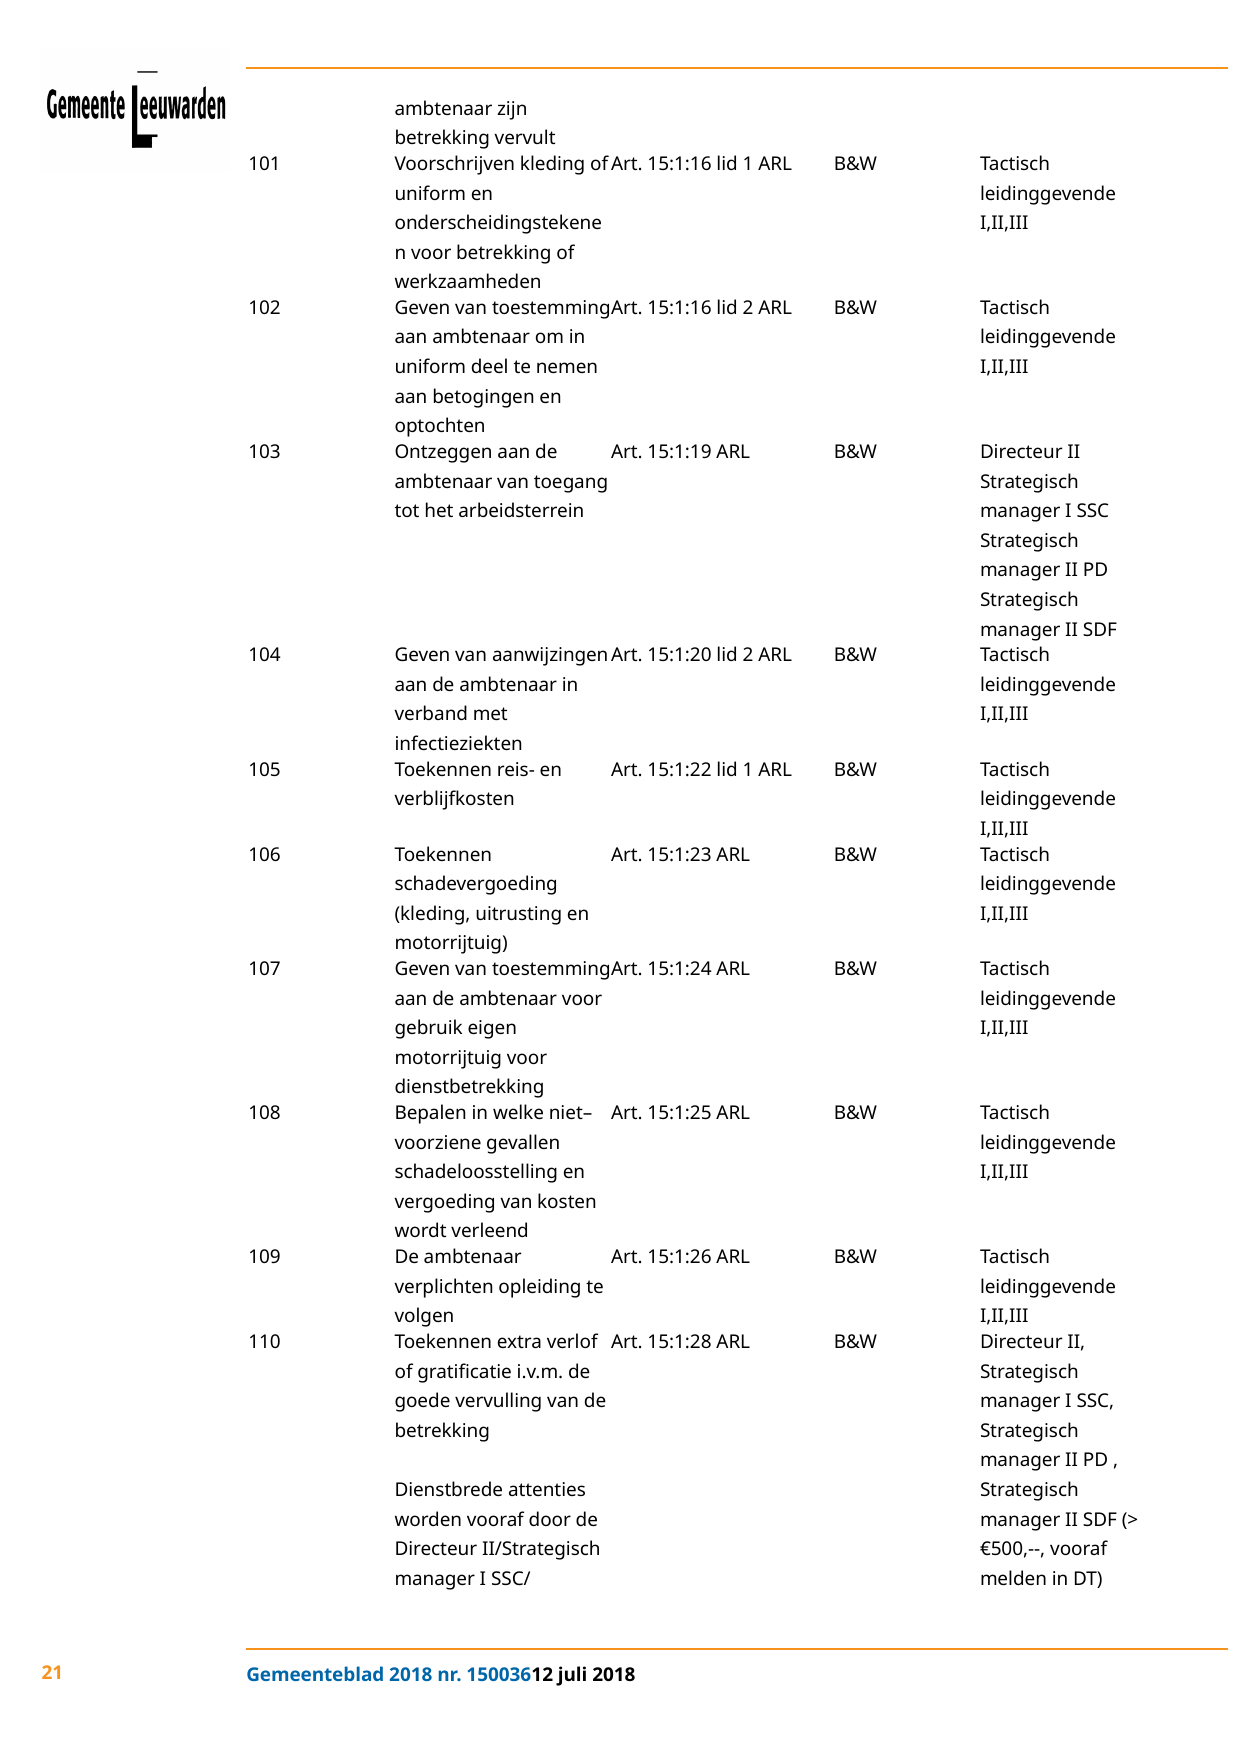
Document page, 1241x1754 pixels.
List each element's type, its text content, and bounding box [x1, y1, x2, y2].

table_cell Tactisch leidinggevende I,II,III [980, 641, 1152, 756]
table_cell 102 [248, 294, 394, 438]
table_cell 109 [248, 1244, 394, 1328]
table_cell B&W [834, 1244, 980, 1328]
table_cell Tactisch leidinggevende I,II,III [980, 841, 1152, 955]
table_cell 108 [248, 1099, 394, 1243]
table_cell B&W [834, 641, 980, 756]
table_cell Bepalen in welke niet–voorziene gevallen schadeloosstelling en vergoeding van kosten wordt verleend [394, 1099, 611, 1243]
table_cell De ambtenaar verplichten opleiding te volgen [394, 1244, 611, 1328]
table_cell B&W [834, 294, 980, 438]
table_cell Directeur II, Strategisch manager I SSC, Strategisch manager II PD , Strategisch manager II SDF (> €500,--, vooraf melden in DT) [980, 1328, 1152, 1591]
table_cell ambtenaar zijn betrekking vervult [394, 95, 611, 150]
table_cell [248, 95, 394, 150]
picture [41, 47, 231, 172]
table_cell Art. 15:1:28 ARL [611, 1328, 833, 1591]
table_cell Tactisch leidinggevende I,II,III [980, 1244, 1152, 1328]
table_cell B&W [834, 438, 980, 641]
table_cell Toekennen extra verlof of gratificatie i.v.m. de goede vervulling van de betrekking Dienstbrede attenties worden vooraf door de Directeur II/Strategisch manager I SSC/ [394, 1328, 611, 1591]
table_cell Art. 15:1:19 ARL [611, 438, 833, 641]
table_cell Toekennen schadevergoeding (kleding, uitrusting en motorrijtuig) [394, 841, 611, 955]
table_cell 103 [248, 438, 394, 641]
table_cell Tactisch leidinggevende I,II,III [980, 955, 1152, 1099]
table_cell Tactisch leidinggevende I,II,III [980, 756, 1152, 841]
table_cell 104 [248, 641, 394, 756]
table_cell Voorschrijven kleding of uniform en onderscheidingstekenen voor betrekking of werkzaamheden [394, 150, 611, 294]
table_cell B&W [834, 150, 980, 294]
table_cell Art. 15:1:23 ARL [611, 841, 833, 955]
table_cell Art. 15:1:26 ARL [611, 1244, 833, 1328]
table_cell Geven van toestemming aan de ambtenaar voor gebruik eigen motorrijtuig voor dienstbetrekking [394, 955, 611, 1099]
table_cell Art. 15:1:25 ARL [611, 1099, 833, 1243]
table_cell B&W [834, 955, 980, 1099]
table_cell 110 [248, 1328, 394, 1591]
table_cell B&W [834, 841, 980, 955]
table_cell B&W [834, 756, 980, 841]
table_cell Art. 15:1:16 lid 1 ARL [611, 150, 833, 294]
table_cell 107 [248, 955, 394, 1099]
table_cell B&W [834, 1328, 980, 1591]
table_cell 105 [248, 756, 394, 841]
table_cell [980, 95, 1152, 150]
table_cell B&W [834, 1099, 980, 1243]
table_cell Tactisch leidinggevende I,II,III [980, 294, 1152, 438]
table_cell [611, 95, 833, 150]
table_cell Ontzeggen aan de ambtenaar van toegang tot het arbeidsterrein [394, 438, 611, 641]
table_cell Geven van aanwijzingen aan de ambtenaar in verband met infectieziekten [394, 641, 611, 756]
table_cell 101 [248, 150, 394, 294]
table_cell Art. 15:1:24 ARL [611, 955, 833, 1099]
table_cell Tactisch leidinggevende I,II,III [980, 150, 1152, 294]
table_cell Tactisch leidinggevende I,II,III [980, 1099, 1152, 1243]
table_cell Art. 15:1:20 lid 2 ARL [611, 641, 833, 756]
table_cell Art. 15:1:16 lid 2 ARL [611, 294, 833, 438]
table_cell Directeur II Strategisch manager I SSC Strategisch manager II PD Strategisch manager II SDF [980, 438, 1152, 641]
table_cell [834, 95, 980, 150]
table_cell Geven van toestemming aan ambtenaar om in uniform deel te nemen aan betogingen en optochten [394, 294, 611, 438]
table_cell 106 [248, 841, 394, 955]
table_cell Toekennen reis- en verblijfkosten [394, 756, 611, 841]
table_cell Art. 15:1:22 lid 1 ARL [611, 756, 833, 841]
